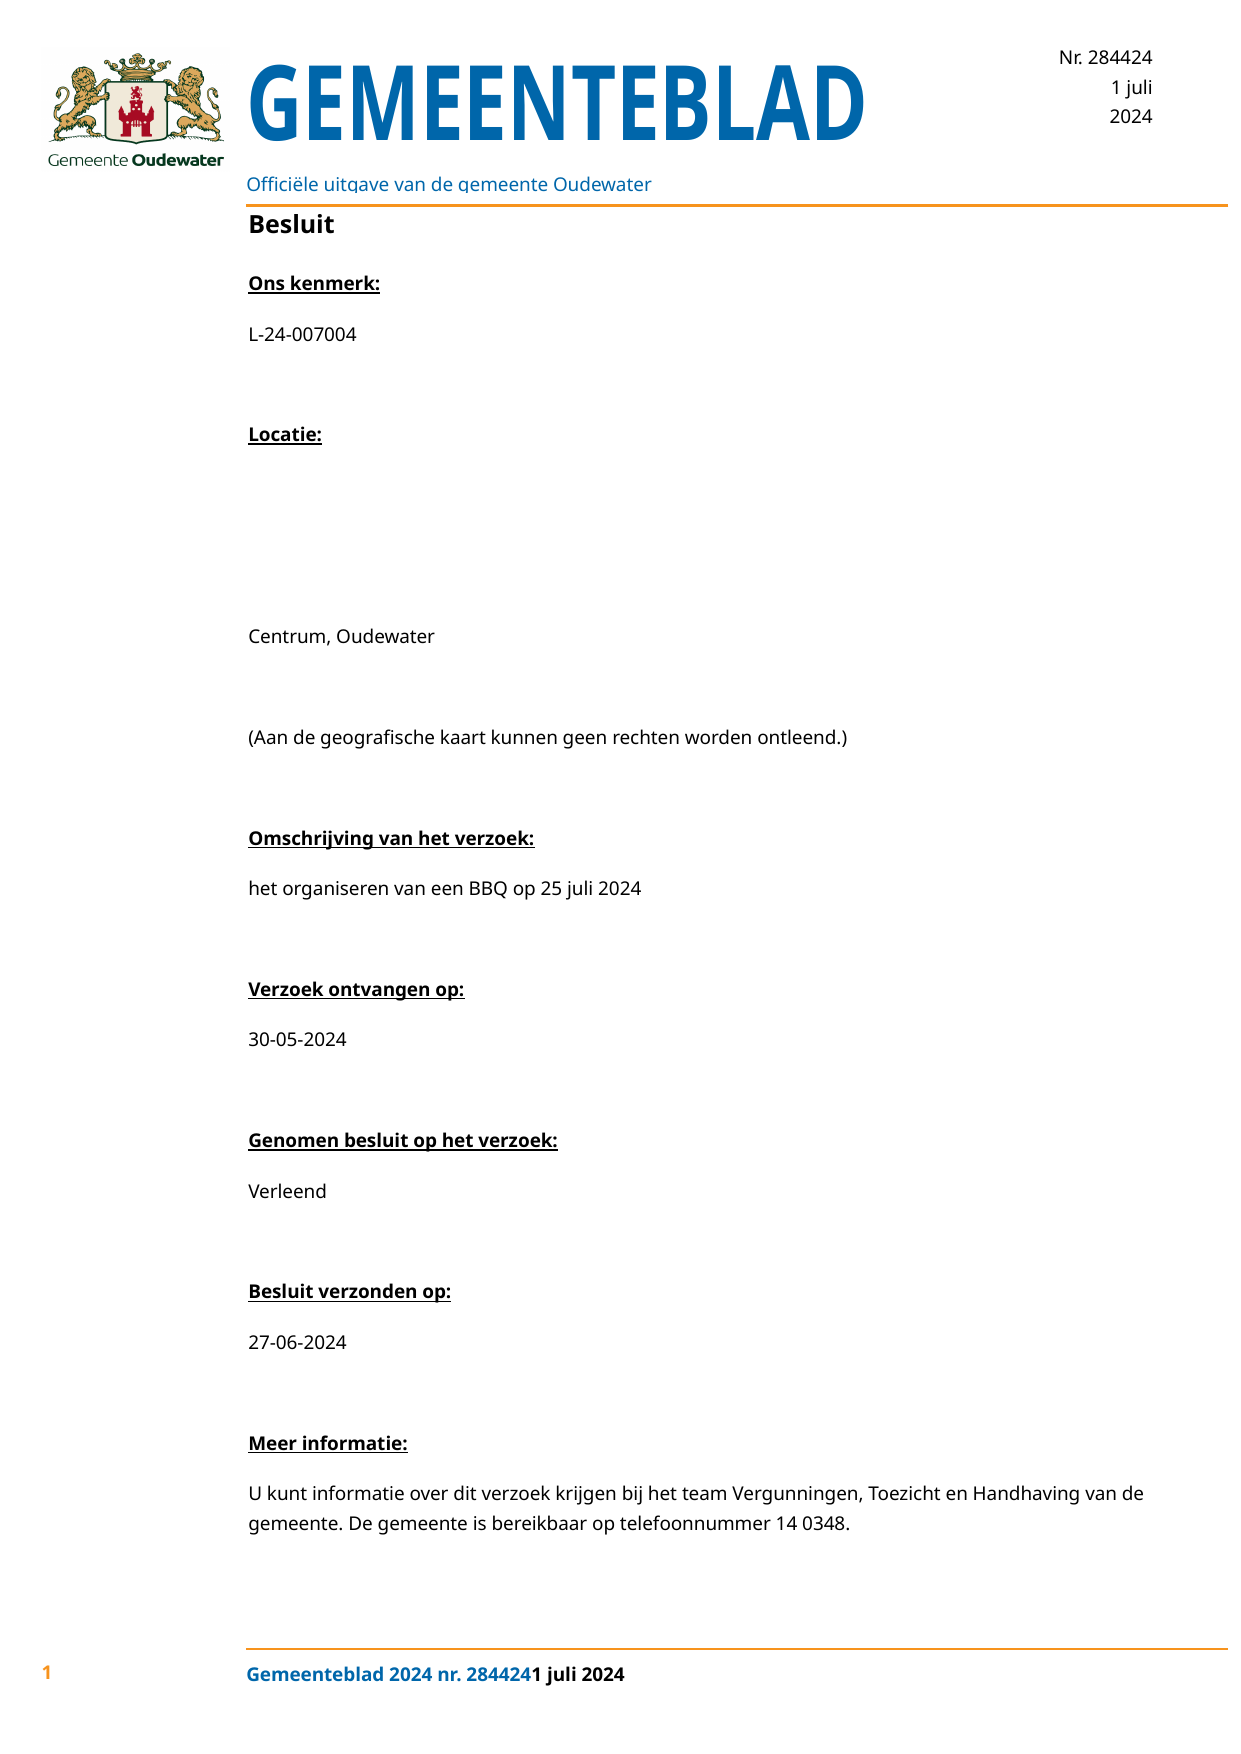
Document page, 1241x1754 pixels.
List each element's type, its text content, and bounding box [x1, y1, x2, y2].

picture [41, 47, 231, 172]
text Besluit [248, 207, 1152, 241]
text Besluit verzonden op: [248, 1279, 1152, 1304]
text Locatie: [248, 422, 1152, 447]
text Genomen besluit op het verzoek: [248, 1127, 1152, 1153]
text (Aan de geografische kaart kunnen geen rechten worden ontleend.) [248, 724, 1152, 750]
text het organiseren van een BBQ op 25 juli 2024 [248, 875, 1152, 901]
text Ons kenmerk: [248, 270, 1152, 296]
text 30-05-2024 [248, 1027, 1152, 1052]
text Omschrijving van het verzoek: [248, 825, 1152, 851]
text Verleend [248, 1178, 1152, 1203]
text 27-06-2024 [248, 1329, 1152, 1355]
text U kunt informatie over dit verzoek krijgen bij het team Vergunningen, Toezicht en Handhaving van de gemeente. De gemeente is bereikbaar op telefoonnummer 14 0348. [248, 1480, 1152, 1536]
text Centrum, Oudewater [248, 623, 1152, 649]
text Verzoek ontvangen op: [248, 976, 1152, 1002]
text Meer informatie: [248, 1430, 1152, 1456]
text L-24-007004 [248, 321, 1152, 346]
